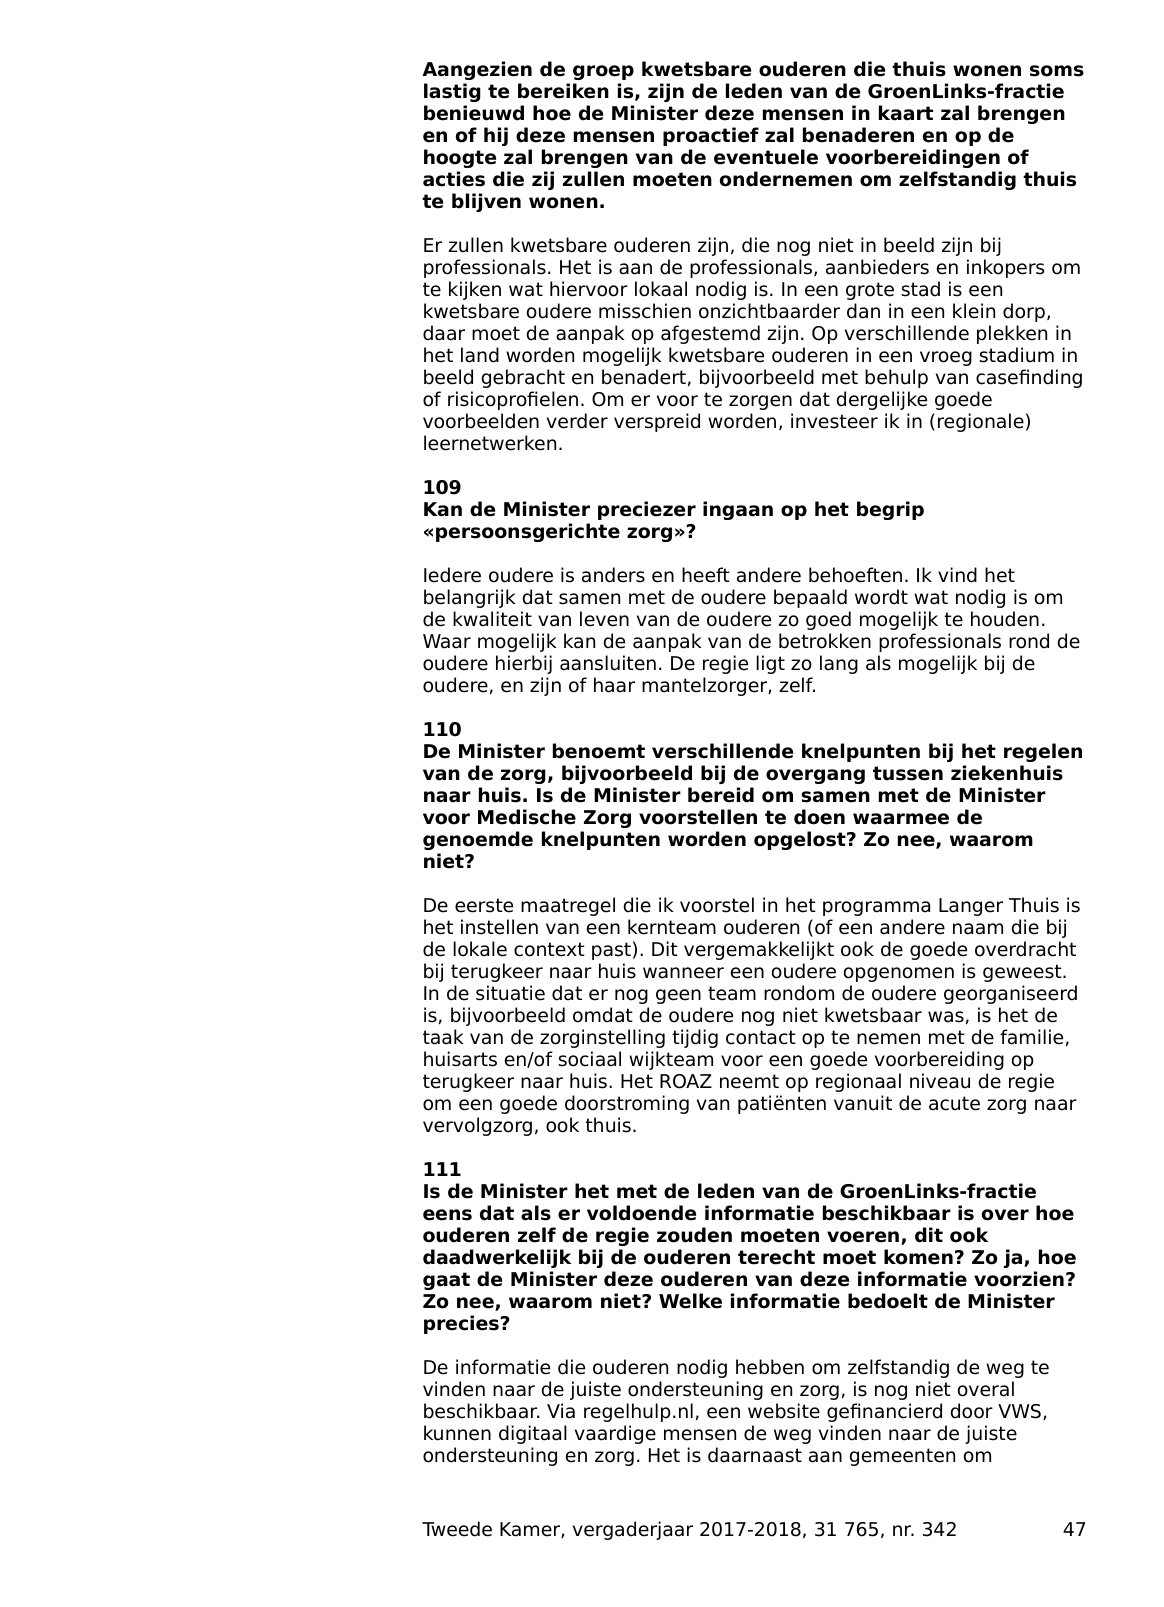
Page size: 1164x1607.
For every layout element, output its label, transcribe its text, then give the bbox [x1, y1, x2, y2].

text De informatie die ouderen nodig hebben om zelfstandig de weg te vinden naar de juiste ondersteuning en zorg, is nog niet overal beschikbaar. Via regelhulp.nl, een website gefinancierd door VWS, kunnen digitaal vaardige mensen de weg vinden naar de juiste ondersteuning en zorg. Het is daarnaast aan gemeenten om [422, 1357, 1087, 1467]
text Is de Minister het met de leden van de GroenLinks-fractie eens dat als er voldoende informatie beschikbaar is over hoe ouderen zelf de regie zouden moeten voeren, dit ook daadwerkelijk bij de ouderen terecht moet komen? Zo ja, hoe gaat de Minister deze ouderen van deze informatie voorzien? Zo nee, waarom niet? Welke informatie bedoelt de Minister precies? [422, 1181, 1087, 1335]
text 111 [422, 1159, 1087, 1181]
text Kan de Minister preciezer ingaan op het begrip «persoonsgerichte zorg»? [422, 499, 1087, 543]
text 109 [422, 477, 1087, 499]
text Er zullen kwetsbare ouderen zijn, die nog niet in beeld zijn bij professionals. Het is aan de professionals, aanbieders en inkopers om te kijken wat hiervoor lokaal nodig is. In een grote stad is een kwetsbare oudere misschien onzichtbaarder dan in een klein dorp, daar moet de aanpak op afgestemd zijn. Op verschillende plekken in het land worden mogelijk kwetsbare ouderen in een vroeg stadium in beeld gebracht en benadert, bijvoorbeeld met behulp van casefinding of risicoprofielen. Om er voor te zorgen dat dergelijke goede voorbeelden verder verspreid worden, investeer ik in (regionale) leernetwerken. [422, 235, 1087, 455]
text Aangezien de groep kwetsbare ouderen die thuis wonen soms lastig te bereiken is, zijn de leden van de GroenLinks-fractie benieuwd hoe de Minister deze mensen in kaart zal brengen en of hij deze mensen proactief zal benaderen en op de hoogte zal brengen van de eventuele voorbereidingen of acties die zij zullen moeten ondernemen om zelfstandig thuis te blijven wonen. [422, 59, 1087, 213]
text Iedere oudere is anders en heeft andere behoeften. Ik vind het belangrijk dat samen met de oudere bepaald wordt wat nodig is om de kwaliteit van leven van de oudere zo goed mogelijk te houden. Waar mogelijk kan de aanpak van de betrokken professionals rond de oudere hierbij aansluiten. De regie ligt zo lang als mogelijk bij de oudere, en zijn of haar mantelzorger, zelf. [422, 565, 1087, 697]
text De Minister benoemt verschillende knelpunten bij het regelen van de zorg, bijvoorbeeld bij de overgang tussen ziekenhuis naar huis. Is de Minister bereid om samen met de Minister voor Medische Zorg voorstellen te doen waarmee de genoemde knelpunten worden opgelost? Zo nee, waarom niet? [422, 741, 1087, 873]
text De eerste maatregel die ik voorstel in het programma Langer Thuis is het instellen van een kernteam ouderen (of een andere naam die bij de lokale context past). Dit vergemakkelijkt ook de goede overdracht bij terugkeer naar huis wanneer een oudere opgenomen is geweest. In de situatie dat er nog geen team rondom de oudere georganiseerd is, bijvoorbeeld omdat de oudere nog niet kwetsbaar was, is het de taak van de zorginstelling tijdig contact op te nemen met de familie, huisarts en/of sociaal wijkteam voor een goede voorbereiding op terugkeer naar huis. Het ROAZ neemt op regionaal niveau de regie om een goede doorstroming van patiënten vanuit de acute zorg naar vervolgzorg, ook thuis. [422, 895, 1087, 1137]
text 110 [422, 719, 1087, 741]
